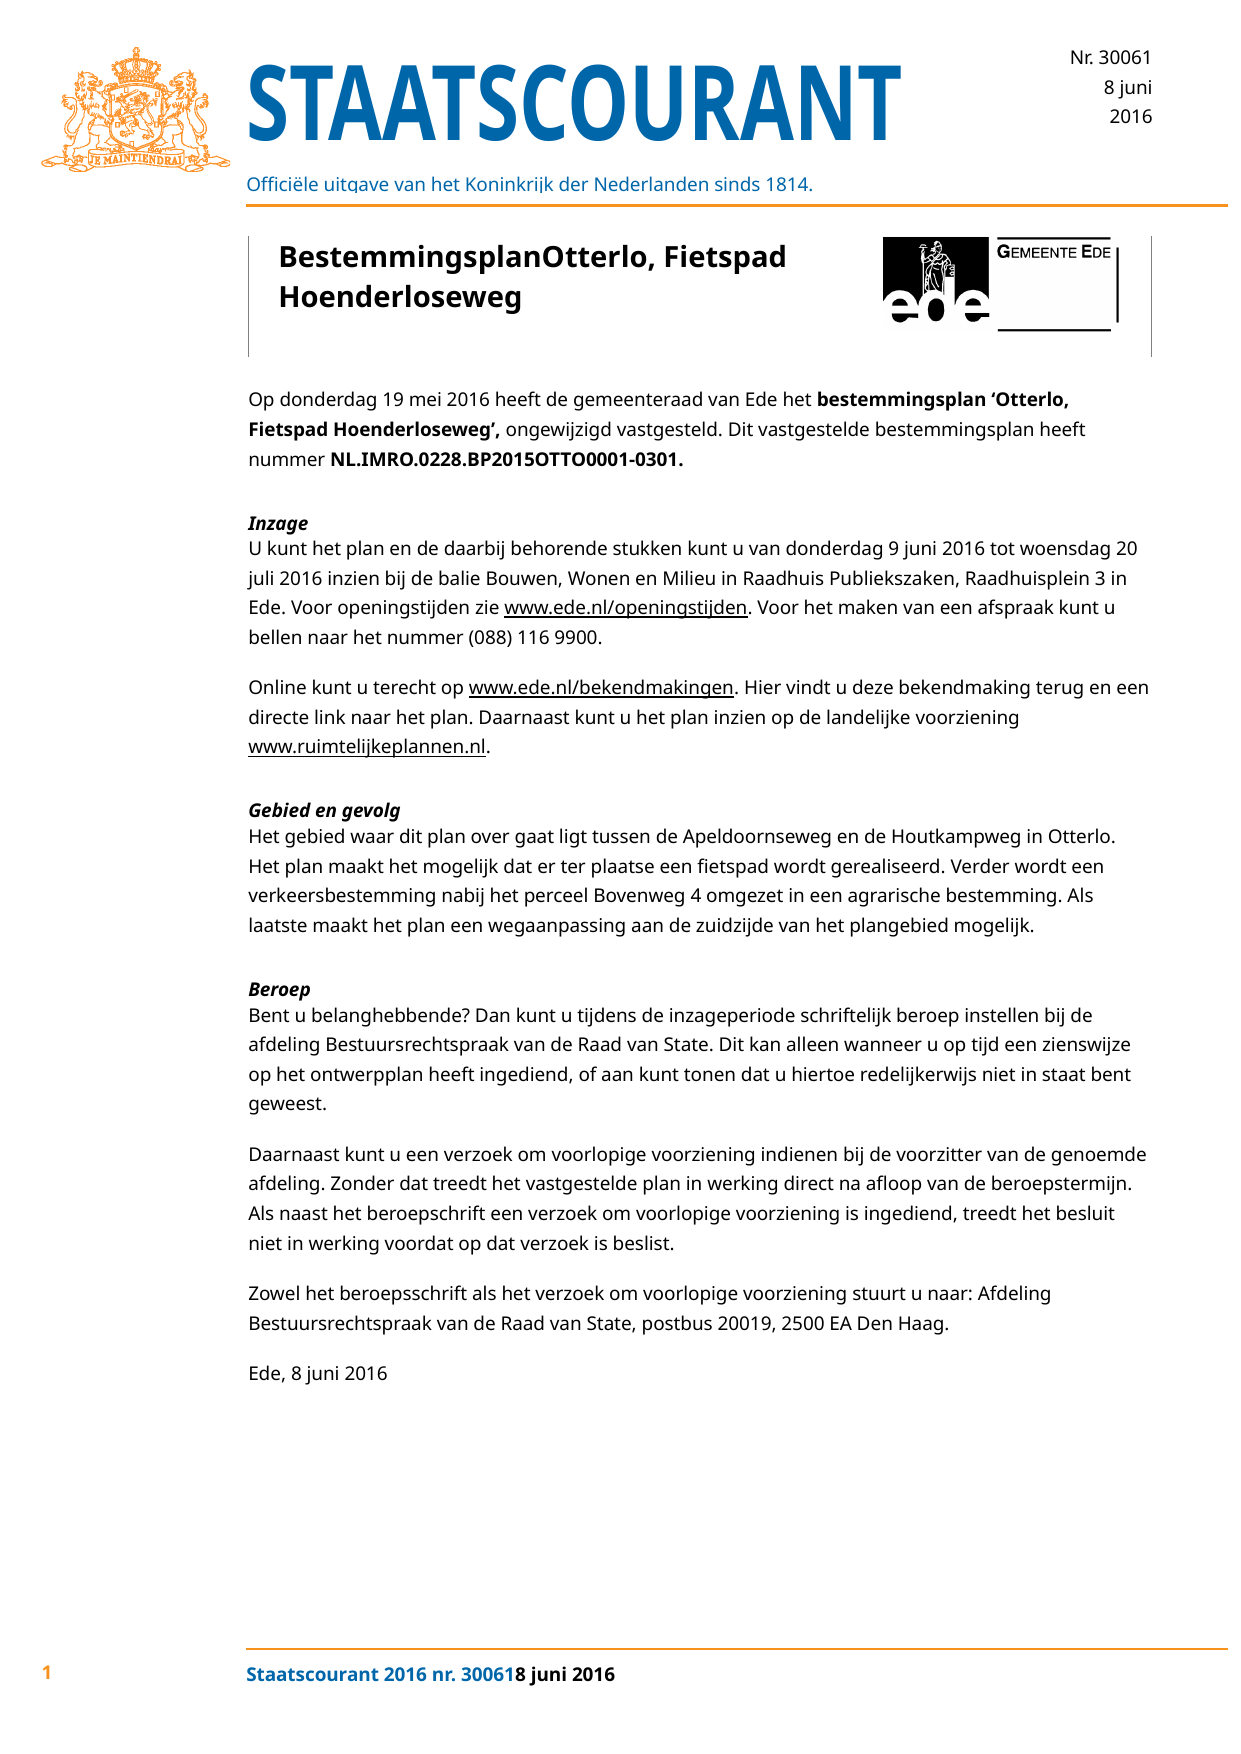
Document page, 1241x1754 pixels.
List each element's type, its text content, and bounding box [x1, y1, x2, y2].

table_header BestemmingsplanOtterlo, Fietspad Hoenderloseweg [249, 236, 850, 357]
table_header [850, 236, 1151, 357]
picture [41, 47, 231, 172]
text Het gebied waar dit plan over gaat ligt tussen de Apeldoornseweg en de Houtkampweg in Otterlo. Het plan maakt het mogelijk dat er ter plaatse een fietspad wordt gerealiseerd. Verder wordt een verkeersbestemming nabij het perceel Bovenweg 4 omgezet in een agrarische bestemming. Als laatste maakt het plan een wegaanpassing aan de zuidzijde van het plangebied mogelijk. [248, 823, 1152, 938]
text Ede, 8 juni 2016 [248, 1360, 1152, 1386]
text Online kunt u terecht op www.ede.nl/bekendmakingen. Hier vindt u deze bekendmaking terug en een directe link naar het plan. Daarnaast kunt u het plan inzien op de landelijke voorziening www.ruimtelijkeplannen.nl. [248, 674, 1152, 759]
text Gebied en gevolg [248, 798, 1152, 823]
text Beroep [248, 976, 1152, 1002]
text Daarnaast kunt u een verzoek om voorlopige voorziening indienen bij de voorzitter van de genoemde afdeling. Zonder dat treedt het vastgestelde plan in werking direct na afloop van de beroepstermijn. Als naast het beroepschrift een verzoek om voorlopige voorziening is ingediend, treedt het besluit niet in werking voordat op dat verzoek is beslist. [248, 1141, 1152, 1256]
picture [882, 236, 1119, 332]
text Zowel het beroepsschrift als het verzoek om voorlopige voorziening stuurt u naar: Afdeling Bestuursrechtspraak van de Raad van State, postbus 20019, 2500 EA Den Haag. [248, 1280, 1152, 1336]
text Op donderdag 19 mei 2016 heeft de gemeenteraad van Ede het bestemmingsplan ‘Otterlo, Fietspad Hoenderloseweg’, ongewijzigd vastgesteld. Dit vastgestelde bestemmingsplan heeft nummer NL.IMRO.0228.BP2015OTTO0001-0301. [248, 387, 1152, 471]
text Inzage [248, 510, 1152, 535]
text Bent u belanghebbende? Dan kunt u tijdens de inzageperiode schriftelijk beroep instellen bij de afdeling Bestuursrechtspraak van de Raad van State. Dit kan alleen wanneer u op tijd een zienswijze op het ontwerpplan heeft ingediend, of aan kunt tonen dat u hiertoe redelijkerwijs niet in staat bent geweest. [248, 1002, 1152, 1116]
text U kunt het plan en de daarbij behorende stukken kunt u van donderdag 9 juni 2016 tot woensdag 20 juli 2016 inzien bij de balie Bouwen, Wonen en Milieu in Raadhuis Publiekszaken, Raadhuisplein 3 in Ede. Voor openingstijden zie www.ede.nl/openingstijden. Voor het maken van een afspraak kunt u bellen naar het nummer (088) 116 9900. [248, 535, 1152, 650]
